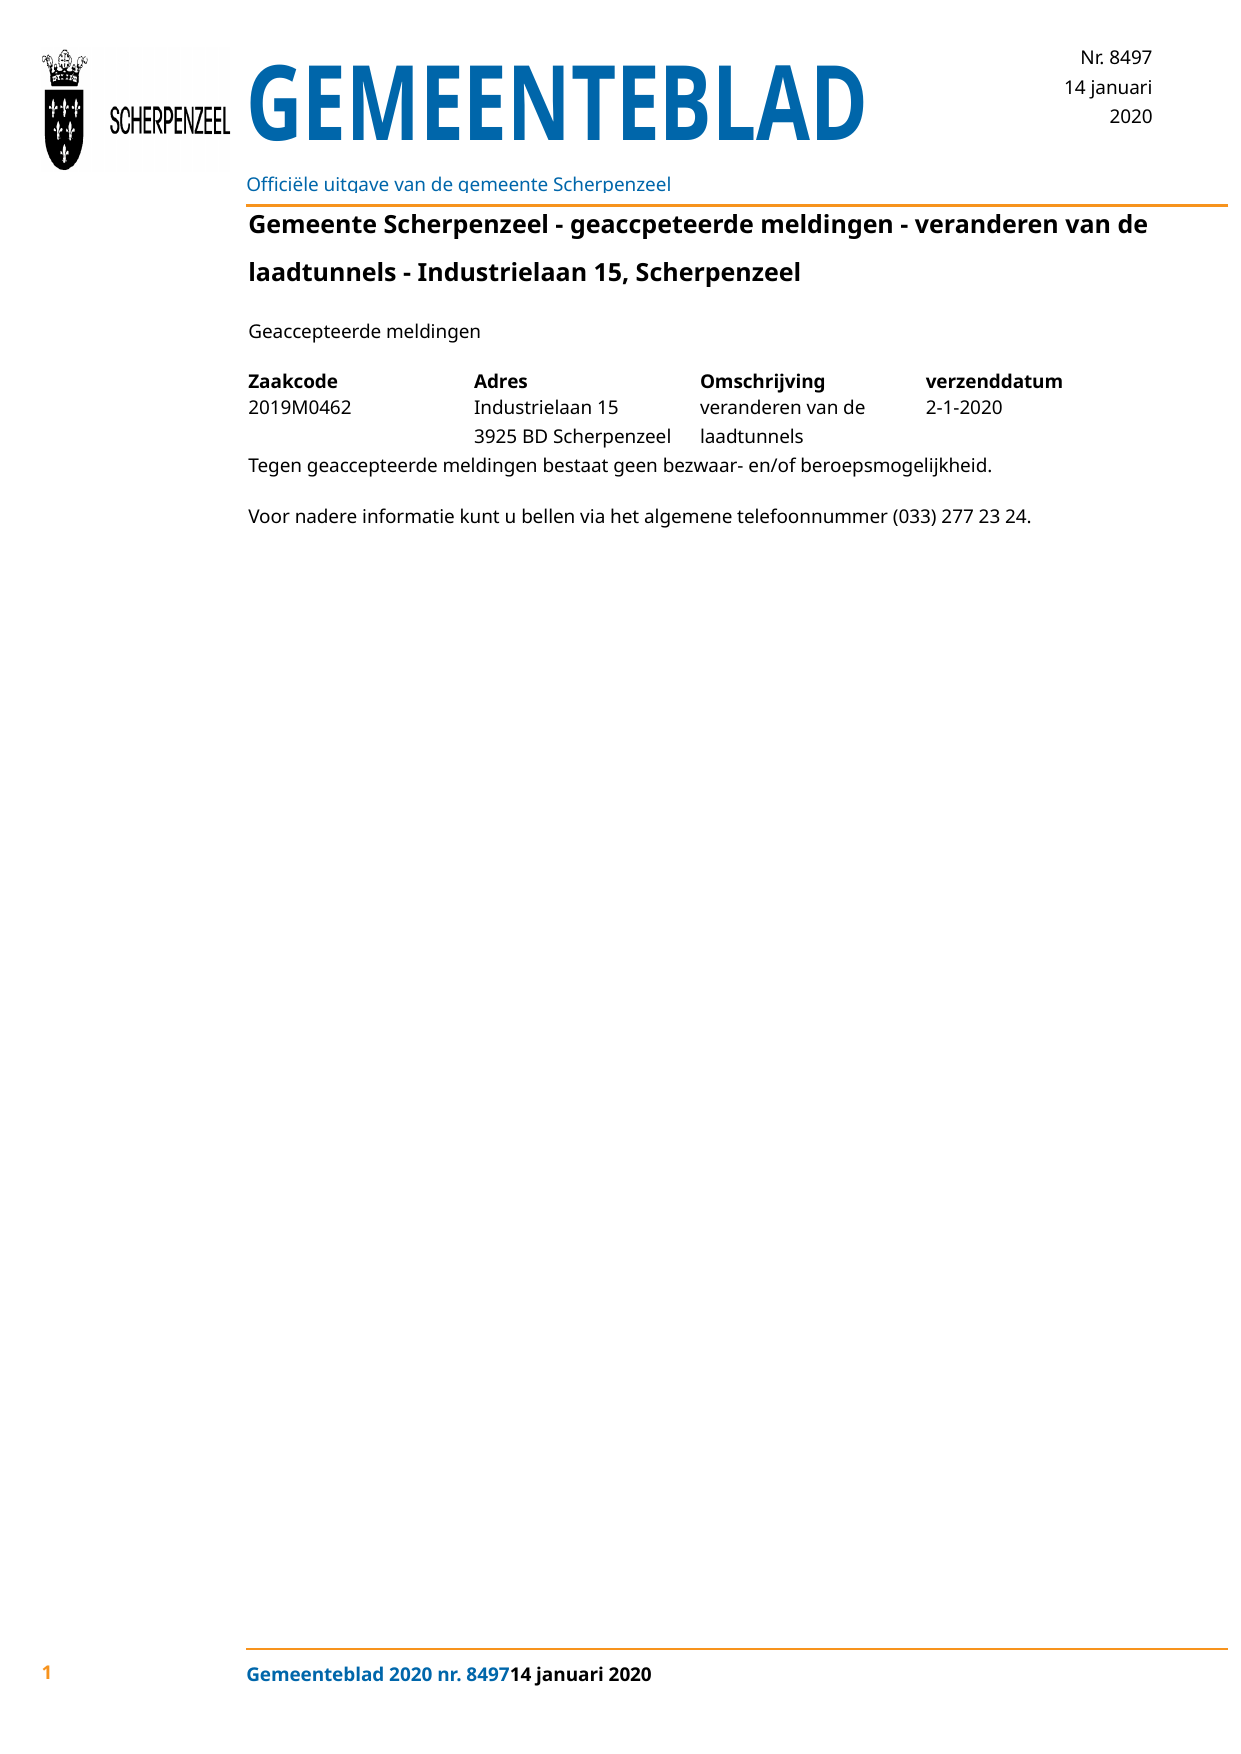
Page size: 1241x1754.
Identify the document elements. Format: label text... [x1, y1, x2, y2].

table_cell veranderen van de laadtunnels [700, 394, 926, 449]
picture [41, 47, 231, 172]
text Gemeente Scherpenzeel - geaccpeteerde meldingen - veranderen van de laadtunnels - Industrielaan 15, Scherpenzeel [248, 207, 1152, 288]
table_header Adres [474, 369, 700, 394]
table_header Zaakcode [248, 369, 474, 394]
text Voor nadere informatie kunt u bellen via het algemene telefoonnummer (033) 277 23 24. [248, 503, 1152, 529]
table_header verzenddatum [926, 369, 1152, 394]
text Geaccepteerde meldingen [248, 318, 1152, 344]
table_header Omschrijving [700, 369, 926, 394]
table_cell 2019M0462 [248, 394, 474, 449]
table_cell 2-1-2020 [926, 394, 1152, 449]
text Tegen geaccepteerde meldingen bestaat geen bezwaar- en/of beroepsmogelijkheid. [248, 453, 1152, 478]
table_cell Industrielaan 15 3925 BD Scherpenzeel [474, 394, 700, 449]
